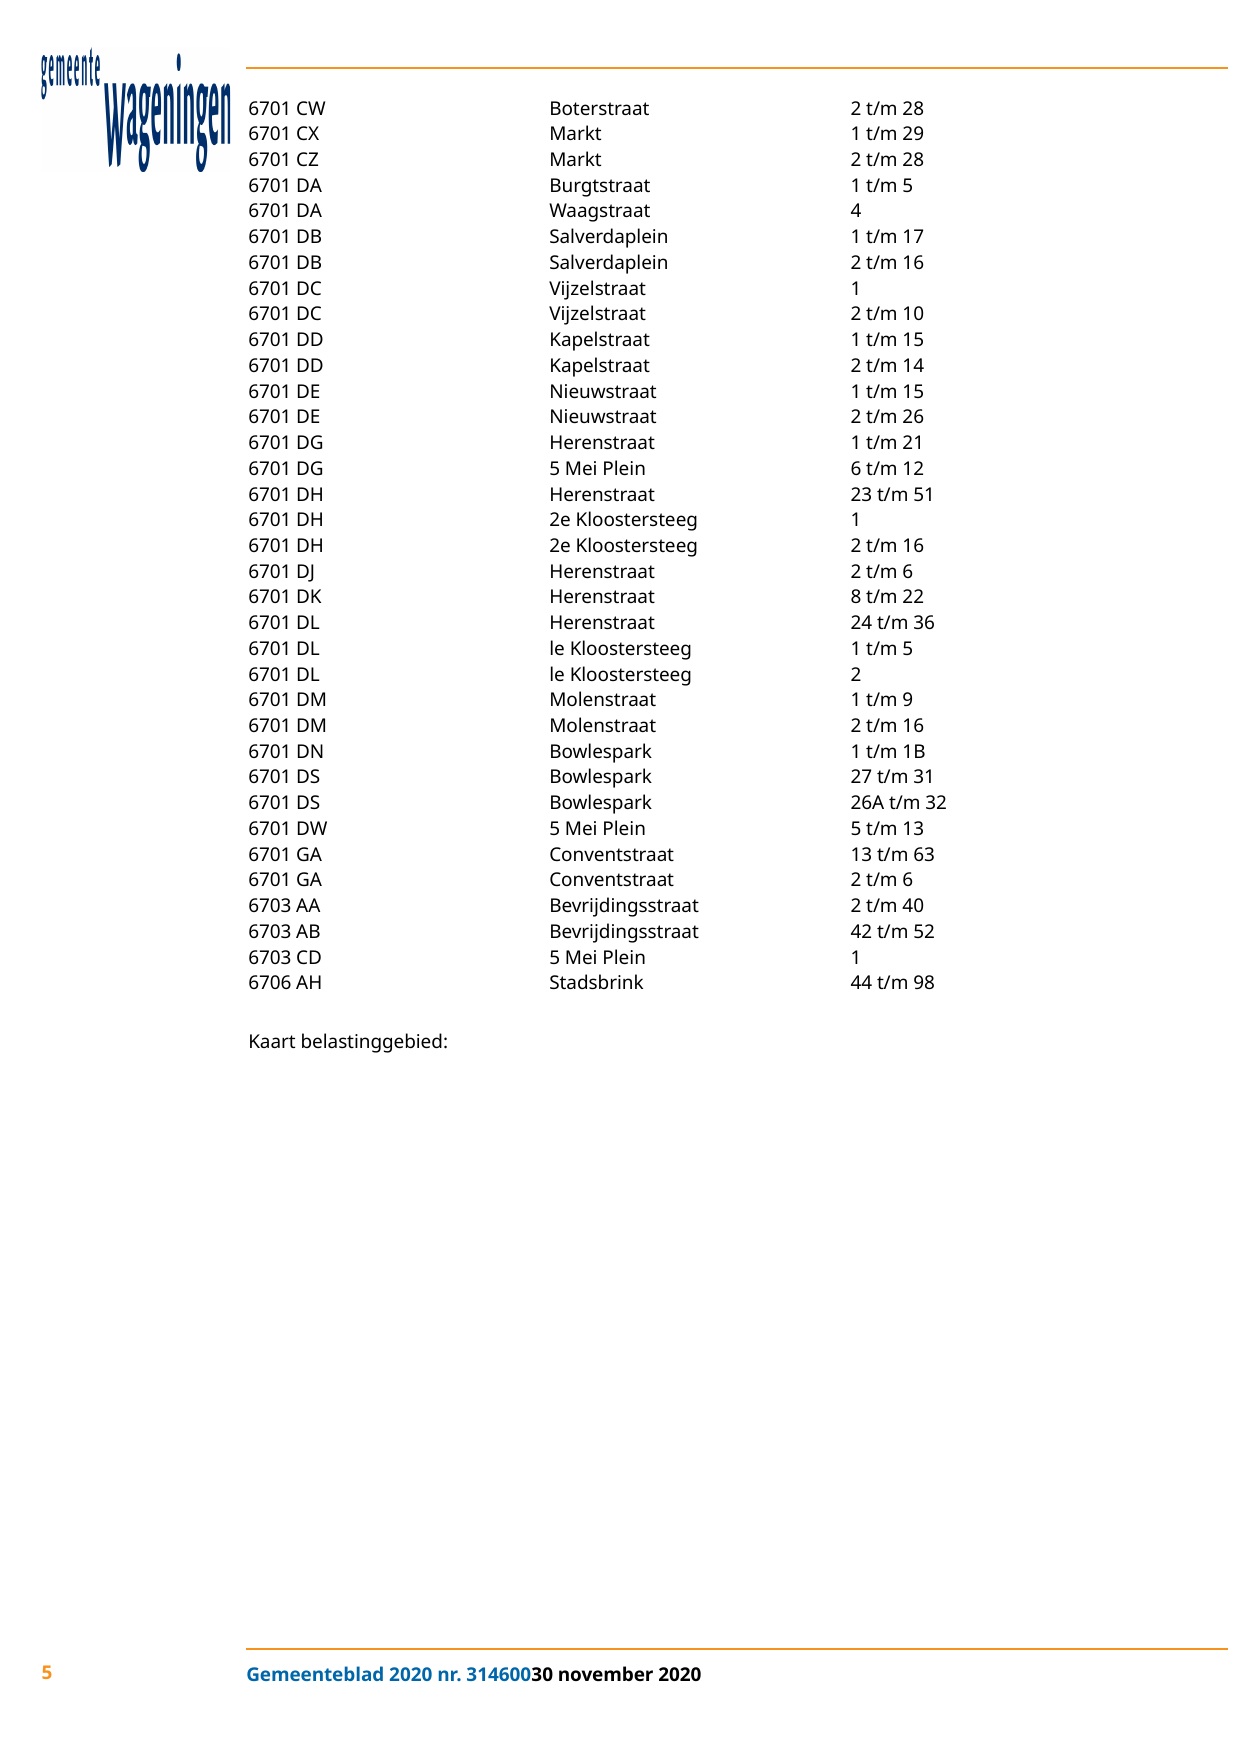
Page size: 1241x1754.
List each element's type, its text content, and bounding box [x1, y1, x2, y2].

table_cell 2 t/m 28 [850, 95, 1152, 121]
table_cell 6 t/m 12 [850, 455, 1152, 481]
table_cell Bowlespark [549, 738, 850, 764]
table_cell 6701 DE [248, 378, 549, 403]
table_cell 1 [850, 506, 1152, 532]
table_cell 6706 AH [248, 970, 549, 995]
table_cell 8 t/m 22 [850, 584, 1152, 609]
table_cell Conventstraat [549, 867, 850, 892]
table_cell 2 t/m 14 [850, 352, 1152, 378]
table_cell 2 t/m 28 [850, 146, 1152, 172]
table_cell le Kloostersteeg [549, 661, 850, 687]
table_cell 2 t/m 10 [850, 301, 1152, 326]
table_cell 6701 DJ [248, 558, 549, 584]
table_cell Burgtstraat [549, 172, 850, 198]
table_cell Bevrijdingsstraat [549, 918, 850, 944]
table_cell 13 t/m 63 [850, 841, 1152, 867]
table_cell Molenstraat [549, 687, 850, 712]
table_cell 27 t/m 31 [850, 764, 1152, 789]
table_cell 6701 CZ [248, 146, 549, 172]
table_cell 6703 AA [248, 893, 549, 918]
table_cell 23 t/m 51 [850, 481, 1152, 506]
table_cell 2 t/m 6 [850, 867, 1152, 892]
table_cell 6701 DH [248, 506, 549, 532]
table_cell 6701 DG [248, 429, 549, 455]
table_cell 1 t/m 29 [850, 121, 1152, 146]
table_cell 6701 DL [248, 661, 549, 687]
table_cell 2 t/m 6 [850, 558, 1152, 584]
table_cell Kapelstraat [549, 326, 850, 352]
table_cell Bowlespark [549, 790, 850, 815]
table_cell Stadsbrink [549, 970, 850, 995]
table_cell 1 [850, 275, 1152, 301]
table_cell Markt [549, 146, 850, 172]
table_cell Molenstraat [549, 712, 850, 738]
table_cell 6701 DD [248, 326, 549, 352]
table_cell 6701 DL [248, 635, 549, 661]
table_cell 6701 DG [248, 455, 549, 481]
table_cell 6701 GA [248, 867, 549, 892]
table_cell Salverdaplein [549, 224, 850, 249]
table_cell 1 [850, 944, 1152, 969]
picture [41, 47, 231, 172]
table_cell 1 t/m 17 [850, 224, 1152, 249]
table_cell Salverdaplein [549, 249, 850, 275]
table_cell 1 t/m 21 [850, 429, 1152, 455]
table_cell Herenstraat [549, 429, 850, 455]
table_cell 6701 DS [248, 790, 549, 815]
table_cell Nieuwstraat [549, 378, 850, 403]
table_cell 44 t/m 98 [850, 970, 1152, 995]
table_cell le Kloostersteeg [549, 635, 850, 661]
table_cell 6701 DB [248, 249, 549, 275]
table_cell 6701 DC [248, 275, 549, 301]
table_cell 1 t/m 15 [850, 378, 1152, 403]
table_cell 42 t/m 52 [850, 918, 1152, 944]
table_cell 6701 DB [248, 224, 549, 249]
table_cell 6701 DL [248, 609, 549, 635]
text Kaart belastinggebied: [248, 1028, 1152, 1054]
table_cell Conventstraat [549, 841, 850, 867]
table_cell 5 Mei Plein [549, 815, 850, 841]
table_cell Bowlespark [549, 764, 850, 789]
table_cell Vijzelstraat [549, 301, 850, 326]
table_cell Kapelstraat [549, 352, 850, 378]
table_cell 2 t/m 16 [850, 712, 1152, 738]
table_cell 6701 DH [248, 532, 549, 558]
table_cell 26A t/m 32 [850, 790, 1152, 815]
table_cell 6701 CW [248, 95, 549, 121]
table_cell 1 t/m 15 [850, 326, 1152, 352]
table_cell 2 [850, 661, 1152, 687]
table_cell 6703 CD [248, 944, 549, 969]
table_cell 6701 DE [248, 404, 549, 429]
table_cell 6701 DA [248, 172, 549, 198]
table_cell 2e Kloostersteeg [549, 506, 850, 532]
table_cell 6701 CX [248, 121, 549, 146]
table_cell 5 Mei Plein [549, 944, 850, 969]
table_cell Vijzelstraat [549, 275, 850, 301]
table_cell Herenstraat [549, 609, 850, 635]
table_cell 6701 DM [248, 712, 549, 738]
table_cell 6701 DN [248, 738, 549, 764]
table_cell 5 Mei Plein [549, 455, 850, 481]
table_cell 2 t/m 16 [850, 249, 1152, 275]
table_cell 1 t/m 9 [850, 687, 1152, 712]
table_cell 1 t/m 1B [850, 738, 1152, 764]
table_cell 5 t/m 13 [850, 815, 1152, 841]
table_cell 24 t/m 36 [850, 609, 1152, 635]
table_cell 6701 DA [248, 198, 549, 223]
table_cell 6703 AB [248, 918, 549, 944]
table_cell 2 t/m 16 [850, 532, 1152, 558]
table_cell 2e Kloostersteeg [549, 532, 850, 558]
table_cell 2 t/m 40 [850, 893, 1152, 918]
table_cell 1 t/m 5 [850, 172, 1152, 198]
table_cell 6701 DC [248, 301, 549, 326]
table_cell 6701 DW [248, 815, 549, 841]
table_cell Herenstraat [549, 481, 850, 506]
table_cell 6701 DS [248, 764, 549, 789]
table_cell 2 t/m 26 [850, 404, 1152, 429]
table_cell Herenstraat [549, 584, 850, 609]
table_cell Herenstraat [549, 558, 850, 584]
table_cell 1 t/m 5 [850, 635, 1152, 661]
table_cell Markt [549, 121, 850, 146]
table_cell 6701 DD [248, 352, 549, 378]
table_cell Boterstraat [549, 95, 850, 121]
table_cell 6701 DH [248, 481, 549, 506]
table_cell 6701 DM [248, 687, 549, 712]
table_cell Waagstraat [549, 198, 850, 223]
table_cell Nieuwstraat [549, 404, 850, 429]
table_cell Bevrijdingsstraat [549, 893, 850, 918]
table_cell 6701 DK [248, 584, 549, 609]
table_cell 6701 GA [248, 841, 549, 867]
table_cell 4 [850, 198, 1152, 223]
